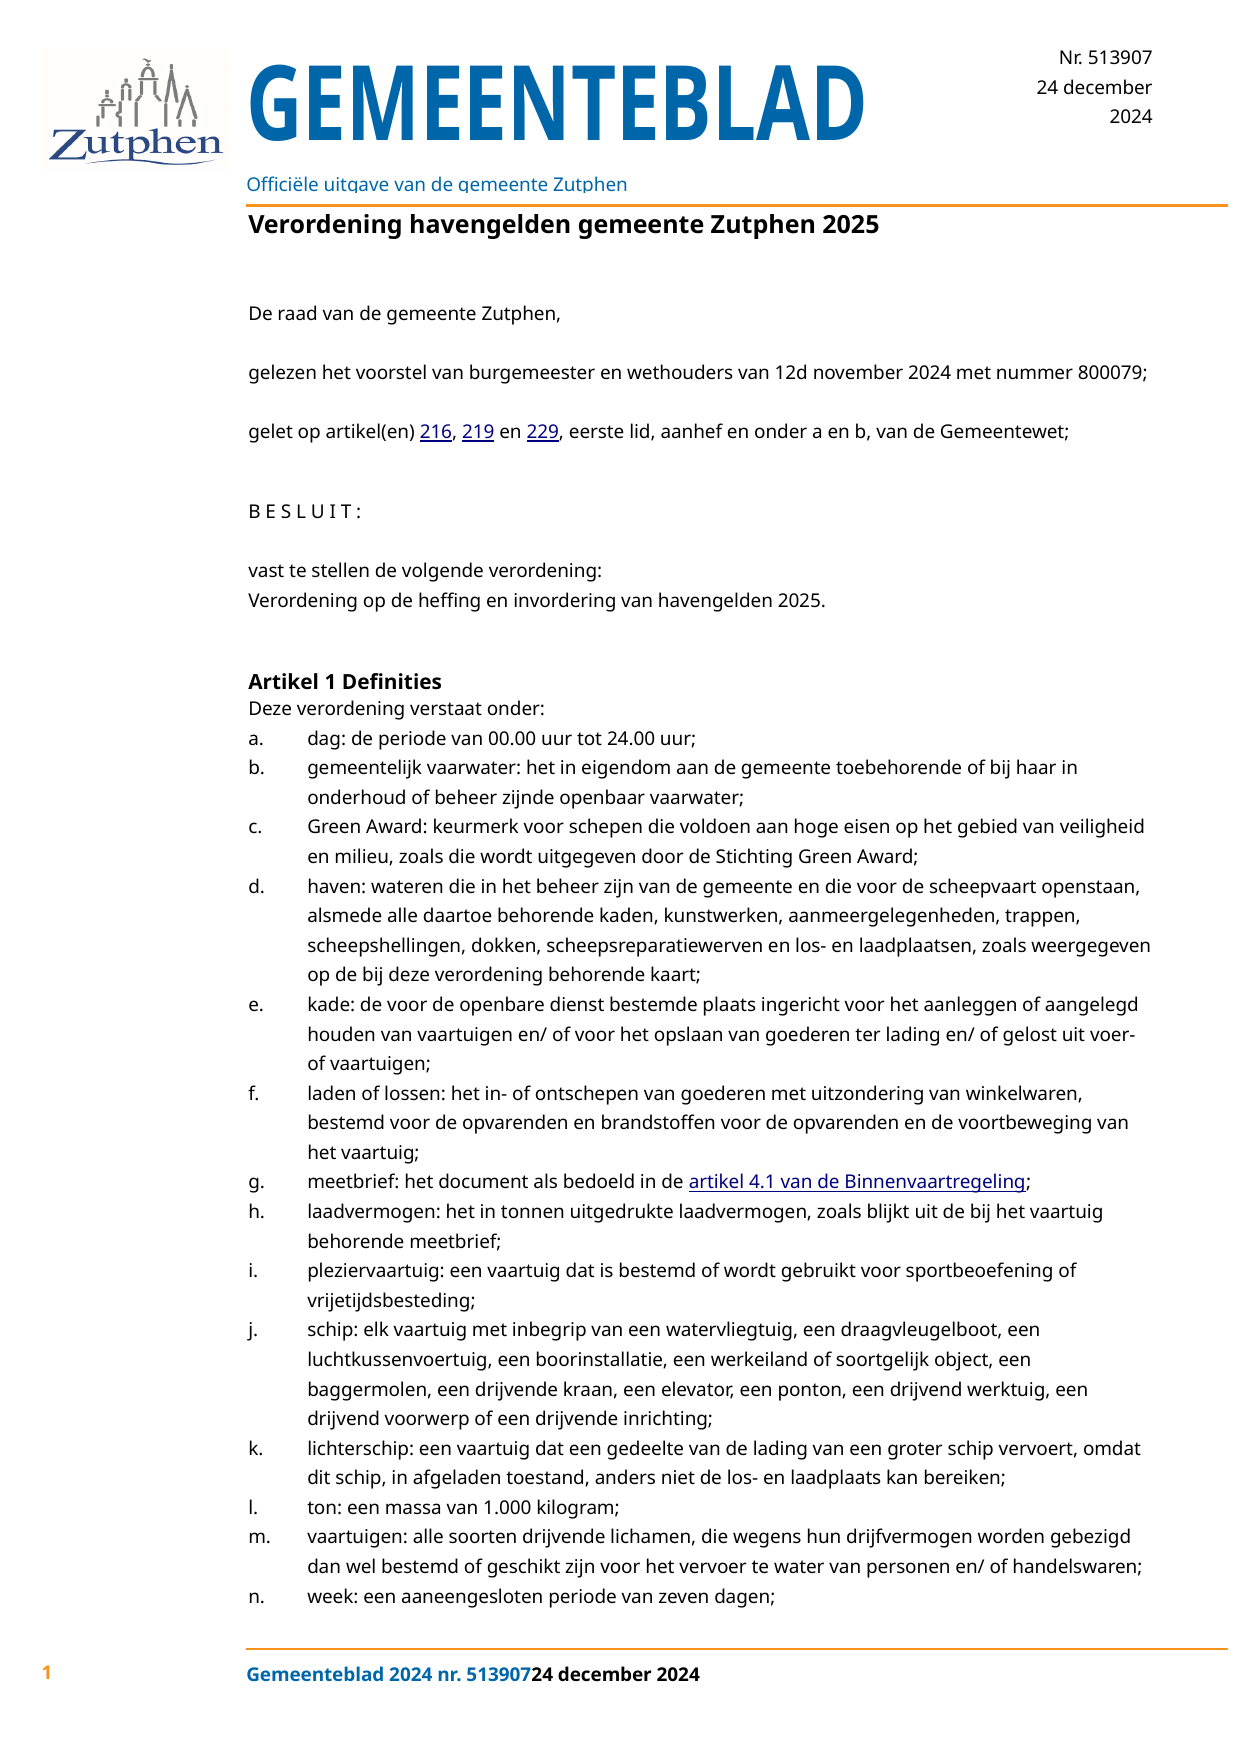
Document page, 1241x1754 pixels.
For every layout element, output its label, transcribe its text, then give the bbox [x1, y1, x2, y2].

list vaartuigen: alle soorten drijvende lichamen, die wegens hun drijfvermogen worden gebezigd dan wel bestemd of geschikt zijn voor het vervoer te water van personen en/ of handelswaren; [248, 1524, 1152, 1579]
list meetbrief: het document als bedoeld in de artikel 4.1 van de Binnenvaartregeling; [248, 1169, 1152, 1194]
text Deze verordening verstaat onder: [248, 695, 1152, 721]
list ton: een massa van 1.000 kilogram; [248, 1494, 1152, 1520]
list pleziervaartuig: een vaartuig dat is bestemd of wordt gebruikt voor sportbeoefening of vrijetijdsbesteding; [248, 1257, 1152, 1313]
list haven: wateren die in het beheer zijn van de gemeente en die voor de scheepvaart openstaan, alsmede alle daartoe behorende kaden, kunstwerken, aanmeergelegenheden, trappen, scheepshellingen, dokken, scheepsreparatiewerven en los- en laadplaatsen, zoals weergegeven op de bij deze verordening behorende kaart; [248, 873, 1152, 987]
list laadvermogen: het in tonnen uitgedrukte laadvermogen, zoals blijkt uit de bij het vaartuig behorende meetbrief; [248, 1198, 1152, 1253]
list kade: de voor de openbare dienst bestemde plaats ingericht voor het aanleggen of aangelegd houden van vaartuigen en/ of voor het opslaan van goederen ter lading en/ of gelost uit voer- of vaartuigen; [248, 991, 1152, 1076]
list lichterschip: een vaartuig dat een gedeelte van de lading van een groter schip vervoert, omdat dit schip, in afgeladen toestand, anders niet de los- en laadplaats kan bereiken; [248, 1435, 1152, 1490]
list schip: elk vaartuig met inbegrip van een watervliegtuig, een draagvleugelboot, een luchtkussenvoertuig, een boorinstallatie, een werkeiland of soortgelijk object, een baggermolen, een drijvende kraan, een elevator, een ponton, een drijvend werktuig, een drijvend voorwerp of een drijvende inrichting; [248, 1317, 1152, 1431]
text gelezen het voorstel van burgemeester en wethouders van 12d november 2024 met nummer 800079; [248, 359, 1152, 385]
text vast te stellen de volgende verordening: [248, 557, 1152, 583]
list gemeentelijk vaarwater: het in eigendom aan de gemeente toebehorende of bij haar in onderhoud of beheer zijnde openbaar vaarwater; [248, 754, 1152, 810]
text Verordening havengelden gemeente Zutphen 2025 [248, 207, 1152, 241]
text Verordening op de heffing en invordering van havengelden 2025. [248, 587, 1152, 613]
text B E S L U I T : [248, 498, 1152, 524]
list dag: de periode van 00.00 uur tot 24.00 uur; [248, 725, 1152, 751]
picture [41, 47, 231, 172]
text Artikel 1 Definities [248, 667, 1152, 695]
text gelet op artikel(en) 216, 219 en 229, eerste lid, aanhef en onder a en b, van de Gemeentewet; [248, 418, 1152, 444]
text De raad van de gemeente Zutphen, [248, 300, 1152, 326]
list week: een aaneengesloten periode van zeven dagen; [248, 1583, 1152, 1608]
list Green Award: keurmerk voor schepen die voldoen aan hoge eisen op het gebied van veiligheid en milieu, zoals die wordt uitgegeven door de Stichting Green Award; [248, 814, 1152, 869]
list laden of lossen: het in- of ontschepen van goederen met uitzondering van winkelwaren, bestemd voor de opvarenden en brandstoffen voor de opvarenden en de voortbeweging van het vaartuig; [248, 1080, 1152, 1165]
